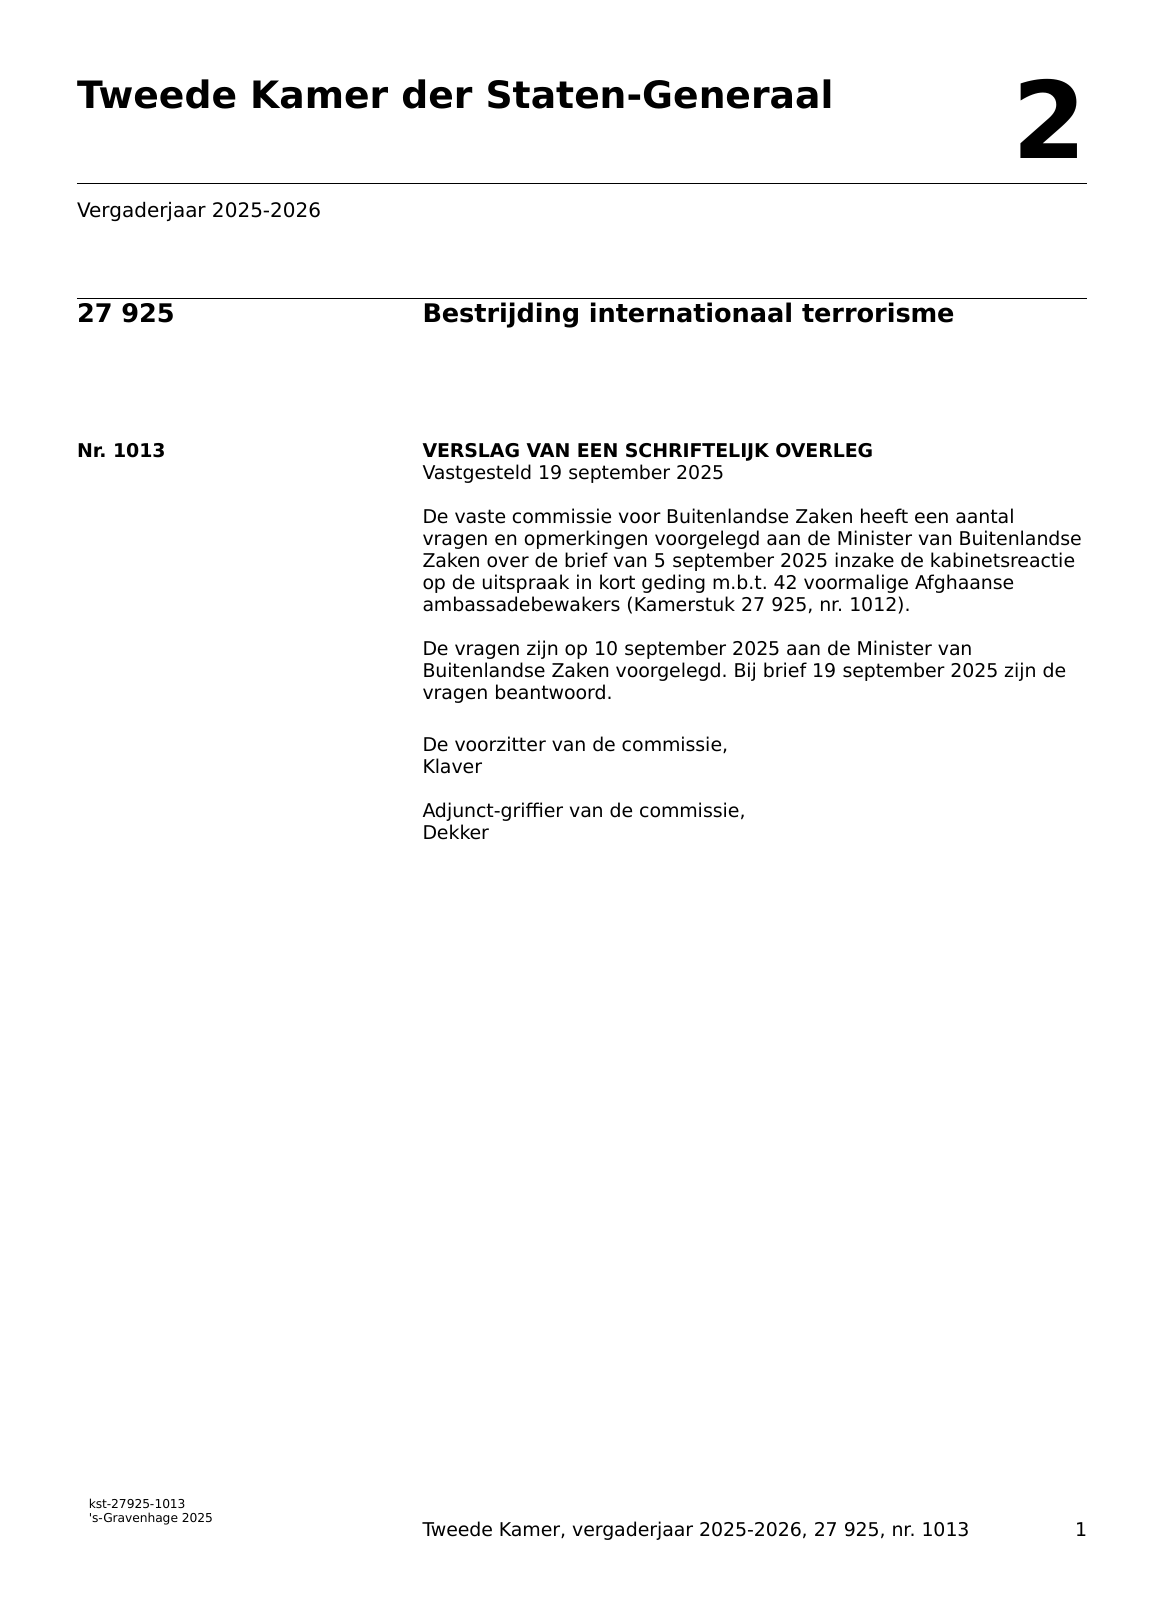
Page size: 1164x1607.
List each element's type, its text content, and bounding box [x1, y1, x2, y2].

table_header Tweede Kamer der Staten-Generaal [77, 59, 886, 183]
text De voorzitter van de commissie, Klaver [422, 734, 1087, 778]
text De vaste commissie voor Buitenlandse Zaken heeft een aantal vragen en opmerkingen voorgelegd aan de Minister van Buitenlandse Zaken over de brief van 5 september 2025 inzake de kabinetsreactie op de uitspraak in kort geding m.b.t. 42 voormalige Afghaanse ambassadebewakers (Kamerstuk 27 925, nr. 1012). [422, 506, 1087, 616]
text Vastgesteld 19 september 2025 [422, 462, 1087, 484]
subtitle Nr. 1013 VERSLAG VAN EEN SCHRIFTELIJK OVERLEG [77, 440, 1087, 462]
text 's-Gravenhage 2025 [88, 1511, 323, 1525]
subtitle 27 925 Bestrijding internationaal terrorisme [77, 299, 1087, 329]
table_cell Vergaderjaar 2025-2026 [77, 184, 1087, 298]
table_header 2 [886, 59, 1087, 183]
text Adjunct-griffier van de commissie, Dekker [422, 800, 1087, 844]
text De vragen zijn op 10 september 2025 aan de Minister van Buitenlandse Zaken voorgelegd. Bij brief 19 september 2025 zijn de vragen beantwoord. [422, 638, 1087, 704]
text kst-27925-1013 [88, 1497, 323, 1511]
